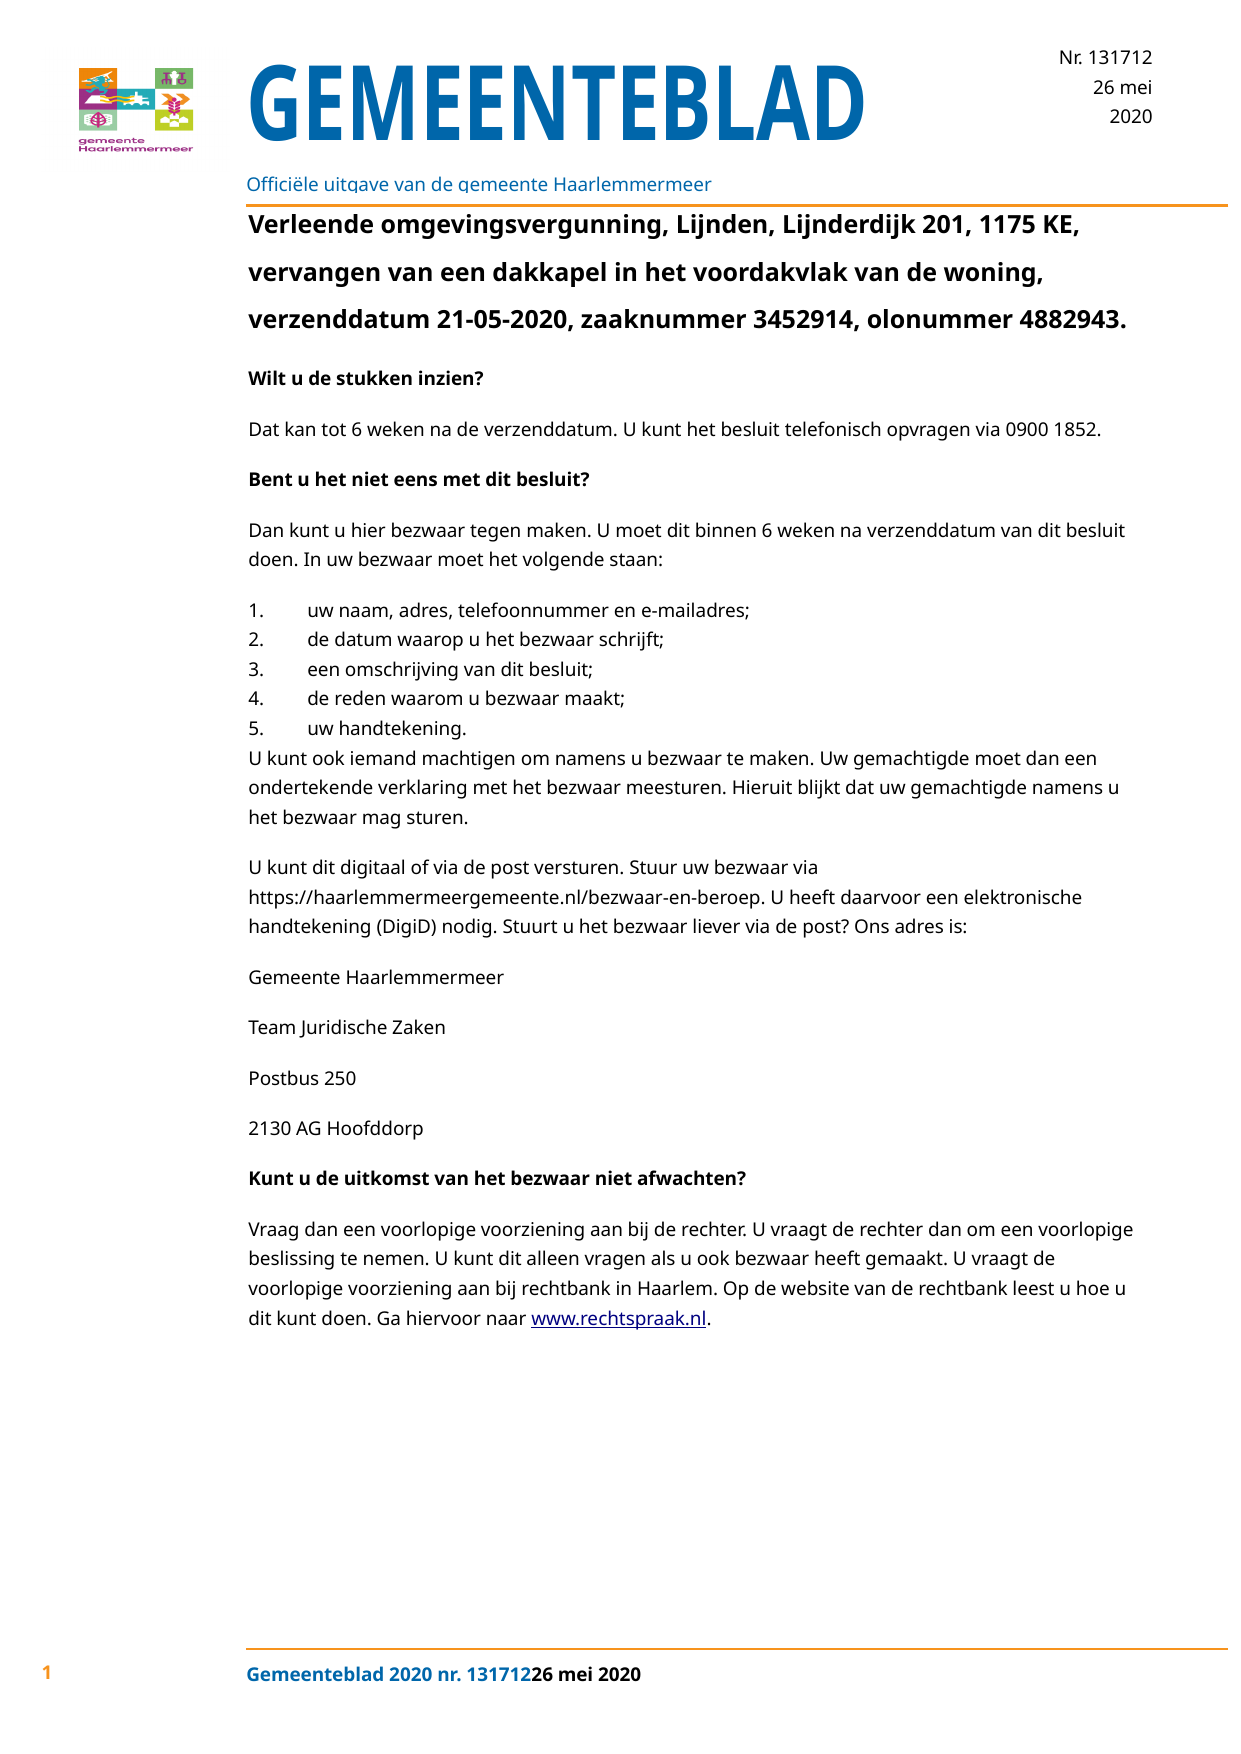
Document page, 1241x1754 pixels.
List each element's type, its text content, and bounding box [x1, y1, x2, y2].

text Dan kunt u hier bezwaar tegen maken. U moet dit binnen 6 weken na verzenddatum van dit besluit doen. In uw bezwaar moet het volgende staan: [248, 517, 1152, 572]
text Team Juridische Zaken [248, 1014, 1152, 1040]
text Kunt u de uitkomst van het bezwaar niet afwachten? [248, 1166, 1152, 1191]
text Bent u het niet eens met dit besluit? [248, 466, 1152, 492]
text Postbus 250 [248, 1065, 1152, 1090]
list de reden waarom u bezwaar maakt; [248, 686, 1152, 711]
text Wilt u de stukken inzien? [248, 366, 1152, 391]
list een omschrijving van dit besluit; [248, 656, 1152, 682]
list de datum waarop u het bezwaar schrijft; [248, 626, 1152, 652]
text 2130 AG Hoofddorp [248, 1115, 1152, 1141]
text U kunt dit digitaal of via de post versturen. Stuur uw bezwaar via https://haarlemmermeergemeente.nl/bezwaar-en-beroep. U heeft daarvoor een elektronische handtekening (DigiD) nodig. Stuurt u het bezwaar liever via de post? Ons adres is: [248, 854, 1152, 939]
text U kunt ook iemand machtigen om namens u bezwaar te maken. Uw gemachtigde moet dan een ondertekende verklaring met het bezwaar meesturen. Hieruit blijkt dat uw gemachtigde namens u het bezwaar mag sturen. [248, 745, 1152, 829]
text Gemeente Haarlemmermeer [248, 964, 1152, 989]
text Verleende omgevingsvergunning, Lijnden, Lijnderdijk 201, 1175 KE, vervangen van een dakkapel in het voordakvlak van de woning, verzenddatum 21-05-2020, zaaknummer 3452914, olonummer 4882943. [248, 207, 1152, 336]
list uw naam, adres, telefoonnummer en e-mailadres; [248, 597, 1152, 622]
text Dat kan tot 6 weken na de verzenddatum. U kunt het besluit telefonisch opvragen via 0900 1852. [248, 416, 1152, 442]
text Vraag dan een voorlopige voorziening aan bij de rechter. U vraagt de rechter dan om een voorlopige beslissing te nemen. U kunt dit alleen vragen als u ook bezwaar heeft gemaakt. U vraagt de voorlopige voorziening aan bij rechtbank in Haarlem. Op de website van de rechtbank leest u hoe u dit kunt doen. Ga hiervoor naar www.rechtspraak.nl. [248, 1216, 1152, 1330]
list uw handtekening. [248, 715, 1152, 741]
picture [41, 47, 231, 172]
